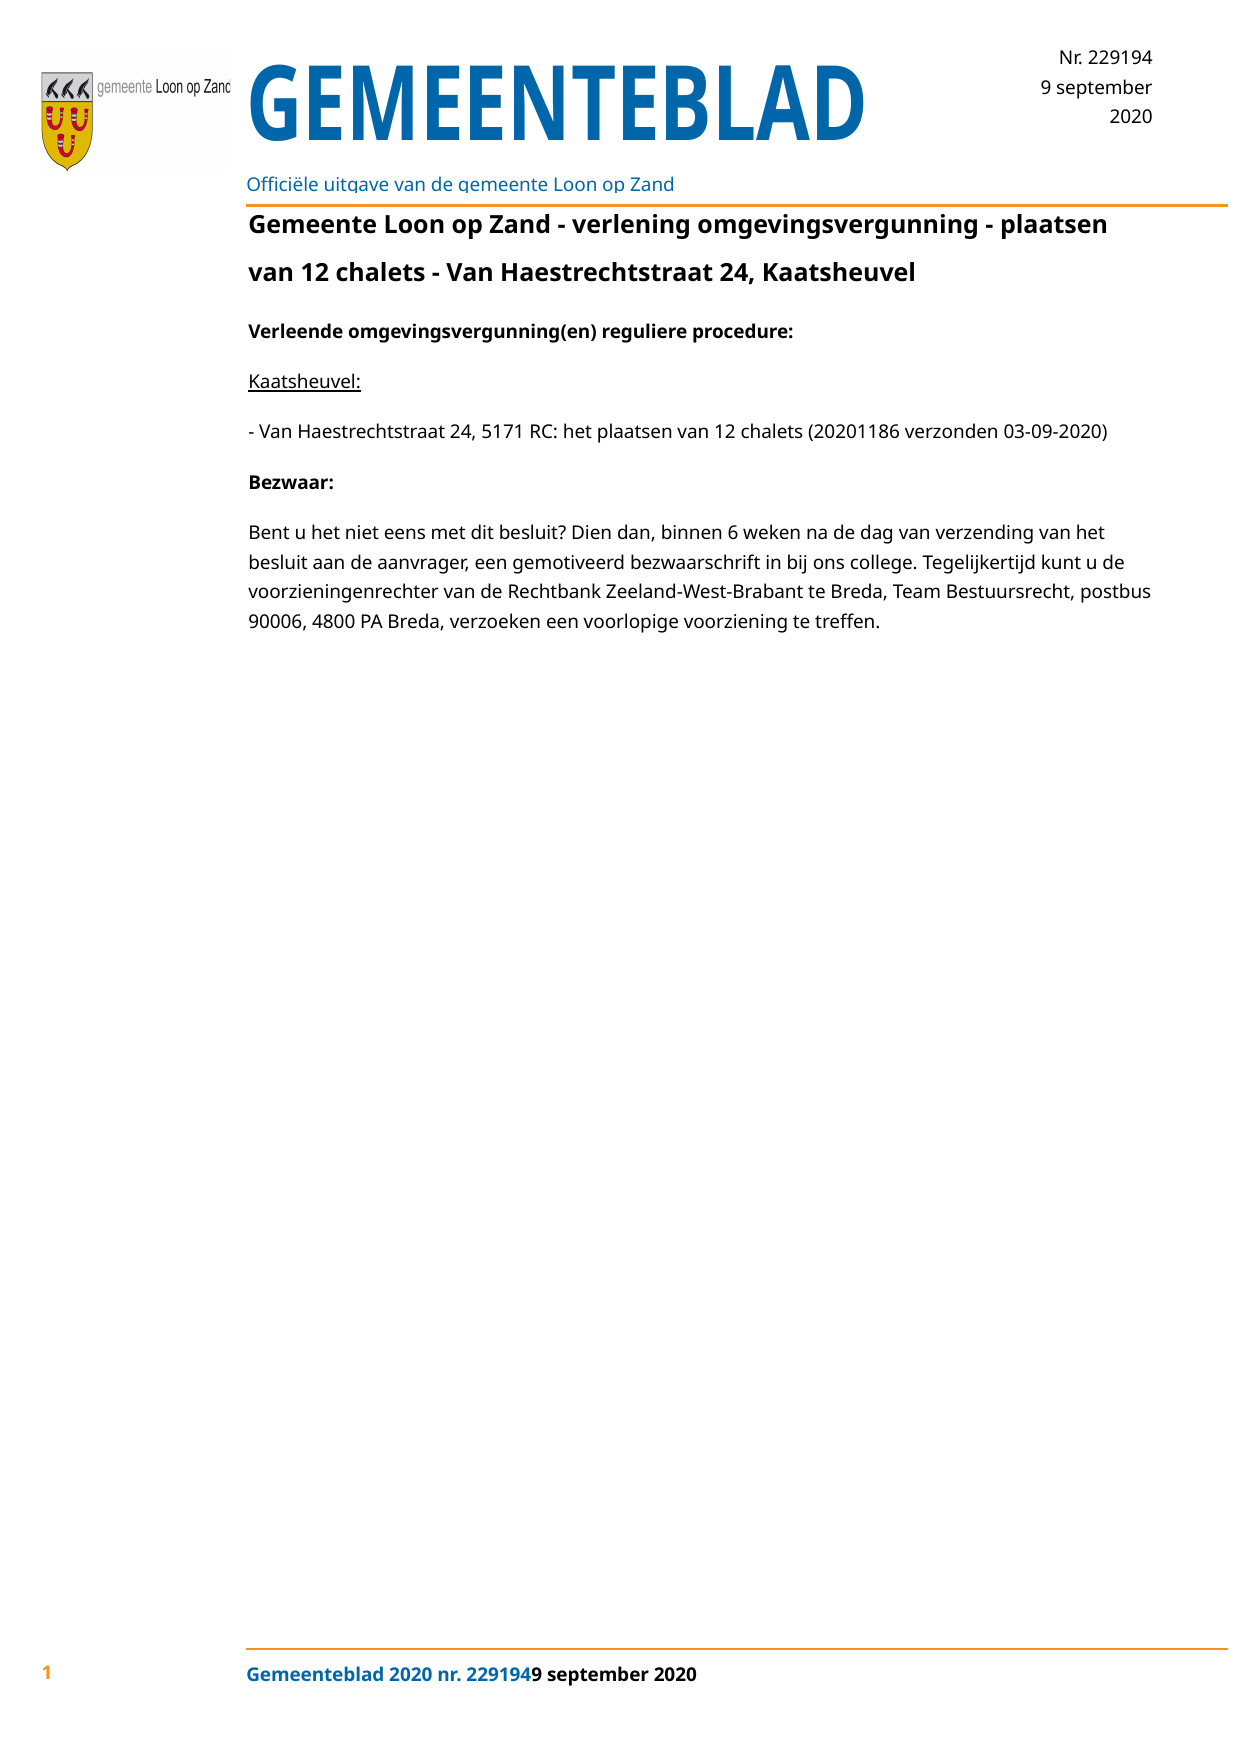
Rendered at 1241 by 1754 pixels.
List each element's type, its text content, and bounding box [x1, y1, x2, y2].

picture [41, 47, 231, 172]
text Kaatsheuvel: [248, 368, 1152, 394]
text Gemeente Loon op Zand - verlening omgevingsvergunning - plaatsen van 12 chalets - Van Haestrechtstraat 24, Kaatsheuvel [248, 207, 1152, 288]
text Bezwaar: [248, 469, 1152, 495]
text Verleende omgevingsvergunning(en) reguliere procedure: [248, 318, 1152, 344]
text Bent u het niet eens met dit besluit? Dien dan, binnen 6 weken na de dag van verzending van het besluit aan de aanvrager, een gemotiveerd bezwaarschrift in bij ons college. Tegelijkertijd kunt u de voorzieningenrechter van de Rechtbank Zeeland-West-Brabant te Breda, Team Bestuursrecht, postbus 90006, 4800 PA Breda, verzoeken een voorlopige voorziening te treffen. [248, 519, 1152, 634]
text - Van Haestrechtstraat 24, 5171 RC: het plaatsen van 12 chalets (20201186 verzonden 03-09-2020) [248, 419, 1152, 444]
